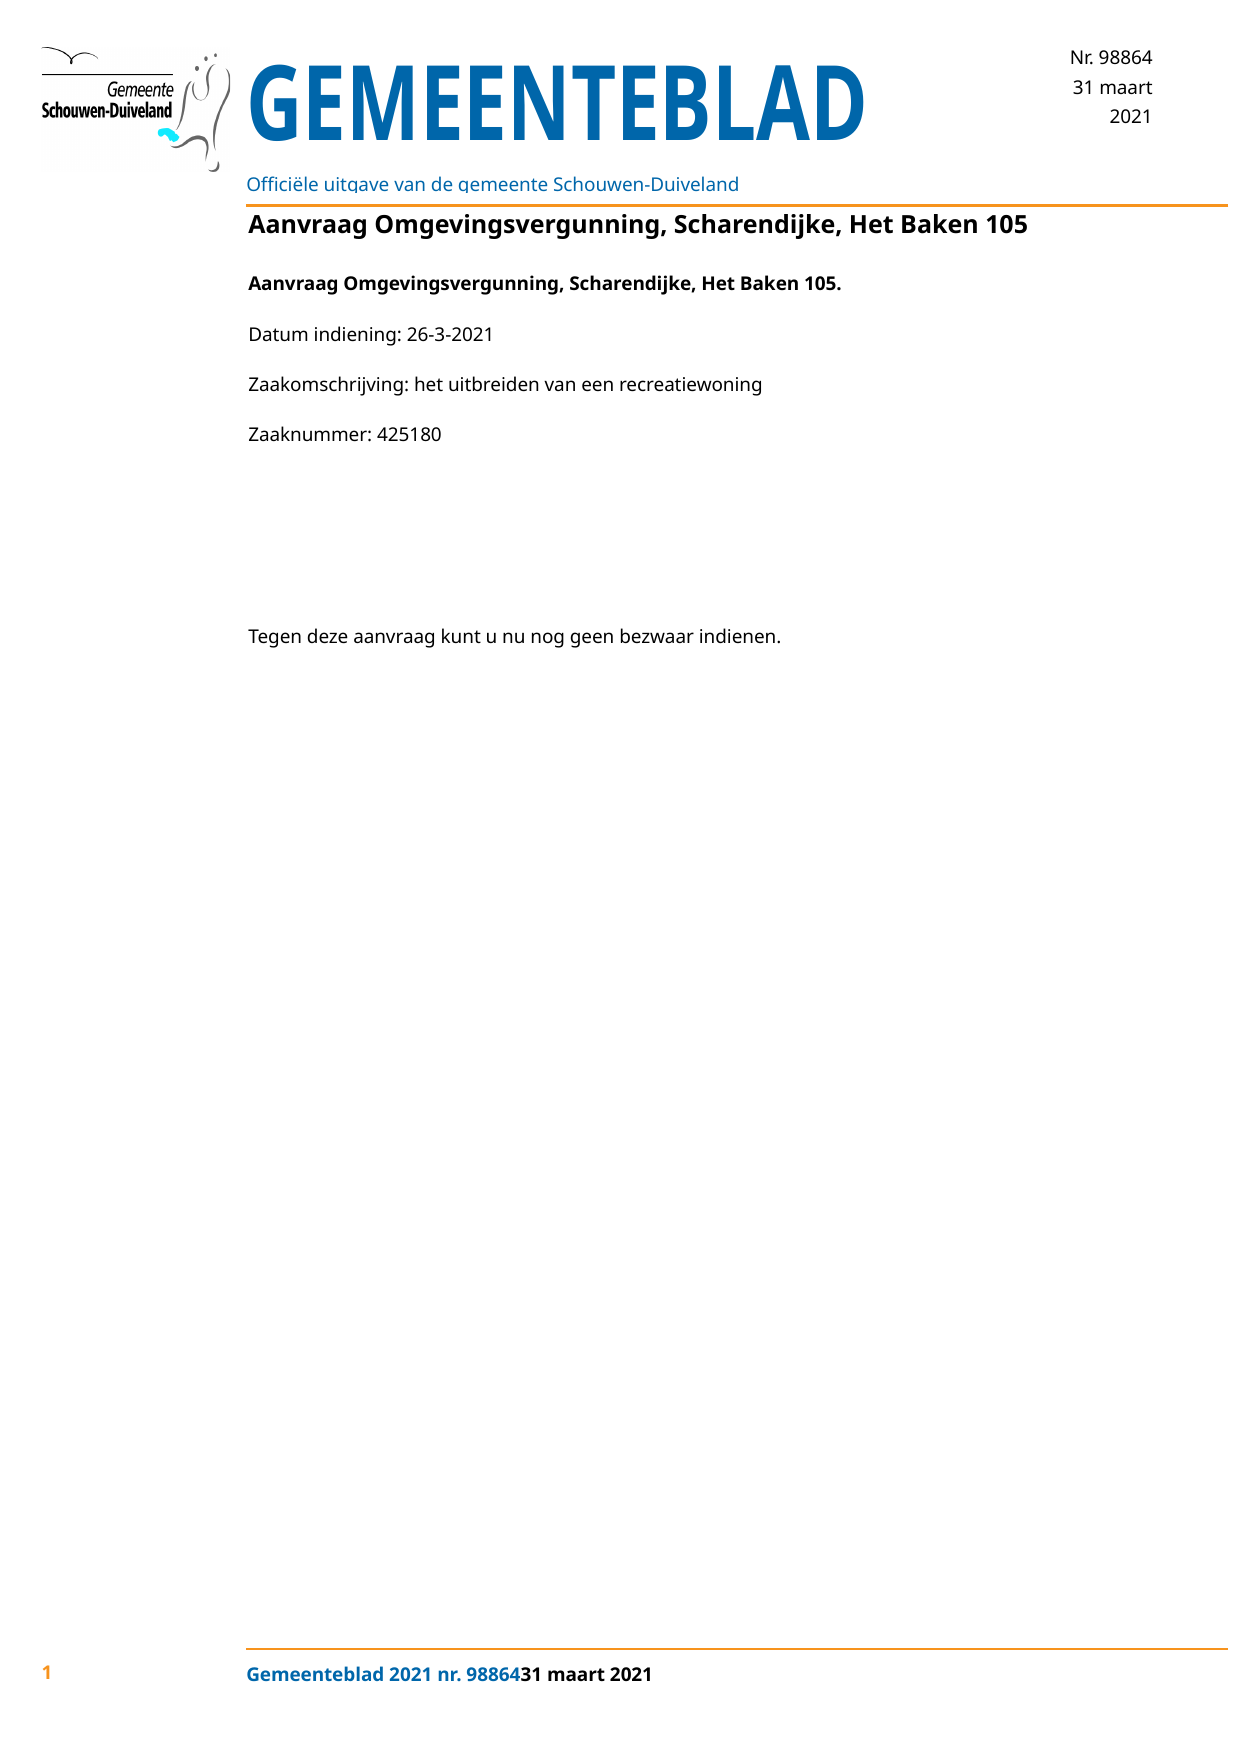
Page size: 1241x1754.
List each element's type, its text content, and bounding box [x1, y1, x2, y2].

text Zaakomschrijving: het uitbreiden van een recreatiewoning [248, 371, 1152, 397]
text Aanvraag Omgevingsvergunning, Scharendijke, Het Baken 105. [248, 270, 1152, 296]
picture [41, 47, 231, 172]
text Datum indiening: 26-3-2021 [248, 321, 1152, 346]
text Aanvraag Omgevingsvergunning, Scharendijke, Het Baken 105 [248, 207, 1152, 241]
text Tegen deze aanvraag kunt u nu nog geen bezwaar indienen. [248, 623, 1152, 649]
text Zaaknummer: 425180 [248, 422, 1152, 447]
